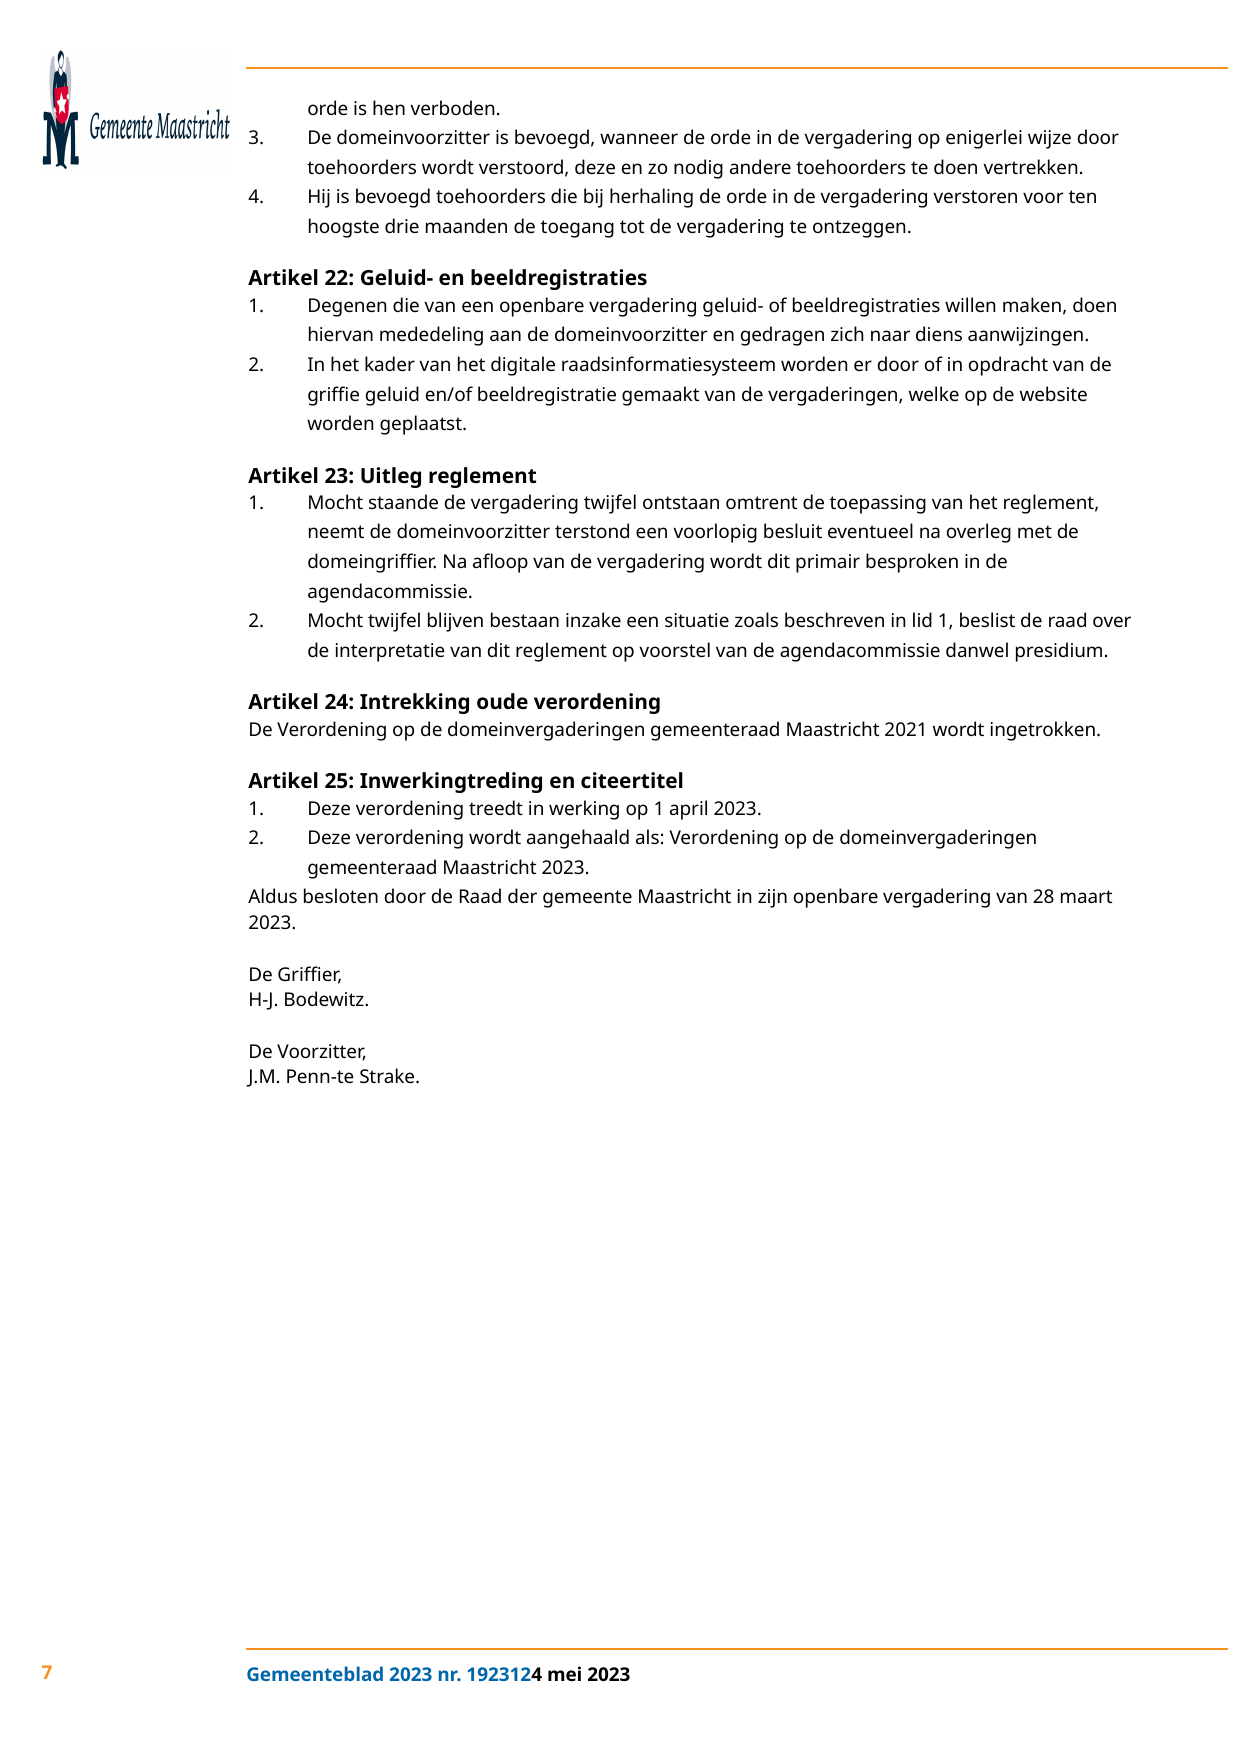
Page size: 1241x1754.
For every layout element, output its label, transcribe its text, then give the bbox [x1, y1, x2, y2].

text De Verordening op de domeinvergaderingen gemeenteraad Maastricht 2021 wordt ingetrokken. [248, 716, 1152, 742]
text Artikel 24: Intrekking oude verordening [248, 687, 1152, 716]
text Artikel 23: Uitleg reglement [248, 461, 1152, 489]
text Artikel 22: Geluid- en beeldregistraties [248, 263, 1152, 292]
text De Griffier, [248, 961, 1152, 986]
list orde is hen verboden. [248, 95, 1152, 121]
text Aldus besloten door de Raad der gemeente Maastricht in zijn openbare vergadering van 28 maart 2023. [248, 883, 1152, 935]
list Deze verordening wordt aangehaald als: Verordening op de domeinvergaderingen gemeenteraad Maastricht 2023. [248, 824, 1152, 880]
list Degenen die van een openbare vergadering geluid- of beeldregistraties willen maken, doen hiervan mededeling aan de domeinvoorzitter en gedragen zich naar diens aanwijzingen. [248, 292, 1152, 347]
list Deze verordening treedt in werking op 1 april 2023. [248, 795, 1152, 821]
text Artikel 25: Inwerkingtreding en citeertitel [248, 766, 1152, 795]
picture [41, 47, 231, 172]
list In het kader van het digitale raadsinformatiesysteem worden er door of in opdracht van de griffie geluid en/of beeldregistratie gemaakt van de vergaderingen, welke op de website worden geplaatst. [248, 351, 1152, 436]
list De domeinvoorzitter is bevoegd, wanneer de orde in de vergadering op enigerlei wijze door toehoorders wordt verstoord, deze en zo nodig andere toehoorders te doen vertrekken. [248, 124, 1152, 180]
text H-J. Bodewitz. [248, 986, 1152, 1012]
list Hij is bevoegd toehoorders die bij herhaling de orde in de vergadering verstoren voor ten hoogste drie maanden de toegang tot de vergadering te ontzeggen. [248, 183, 1152, 239]
text J.M. Penn-te Strake. [248, 1064, 1152, 1089]
text De Voorzitter, [248, 1038, 1152, 1064]
list Mocht twijfel blijven bestaan inzake een situatie zoals beschreven in lid 1, beslist de raad over de interpretatie van dit reglement op voorstel van de agendacommissie danwel presidium. [248, 607, 1152, 663]
list Mocht staande de vergadering twijfel ontstaan omtrent de toepassing van het reglement, neemt de domeinvoorzitter terstond een voorlopig besluit eventueel na overleg met de domeingriffier. Na afloop van de vergadering wordt dit primair besproken in de agendacommissie. [248, 489, 1152, 604]
